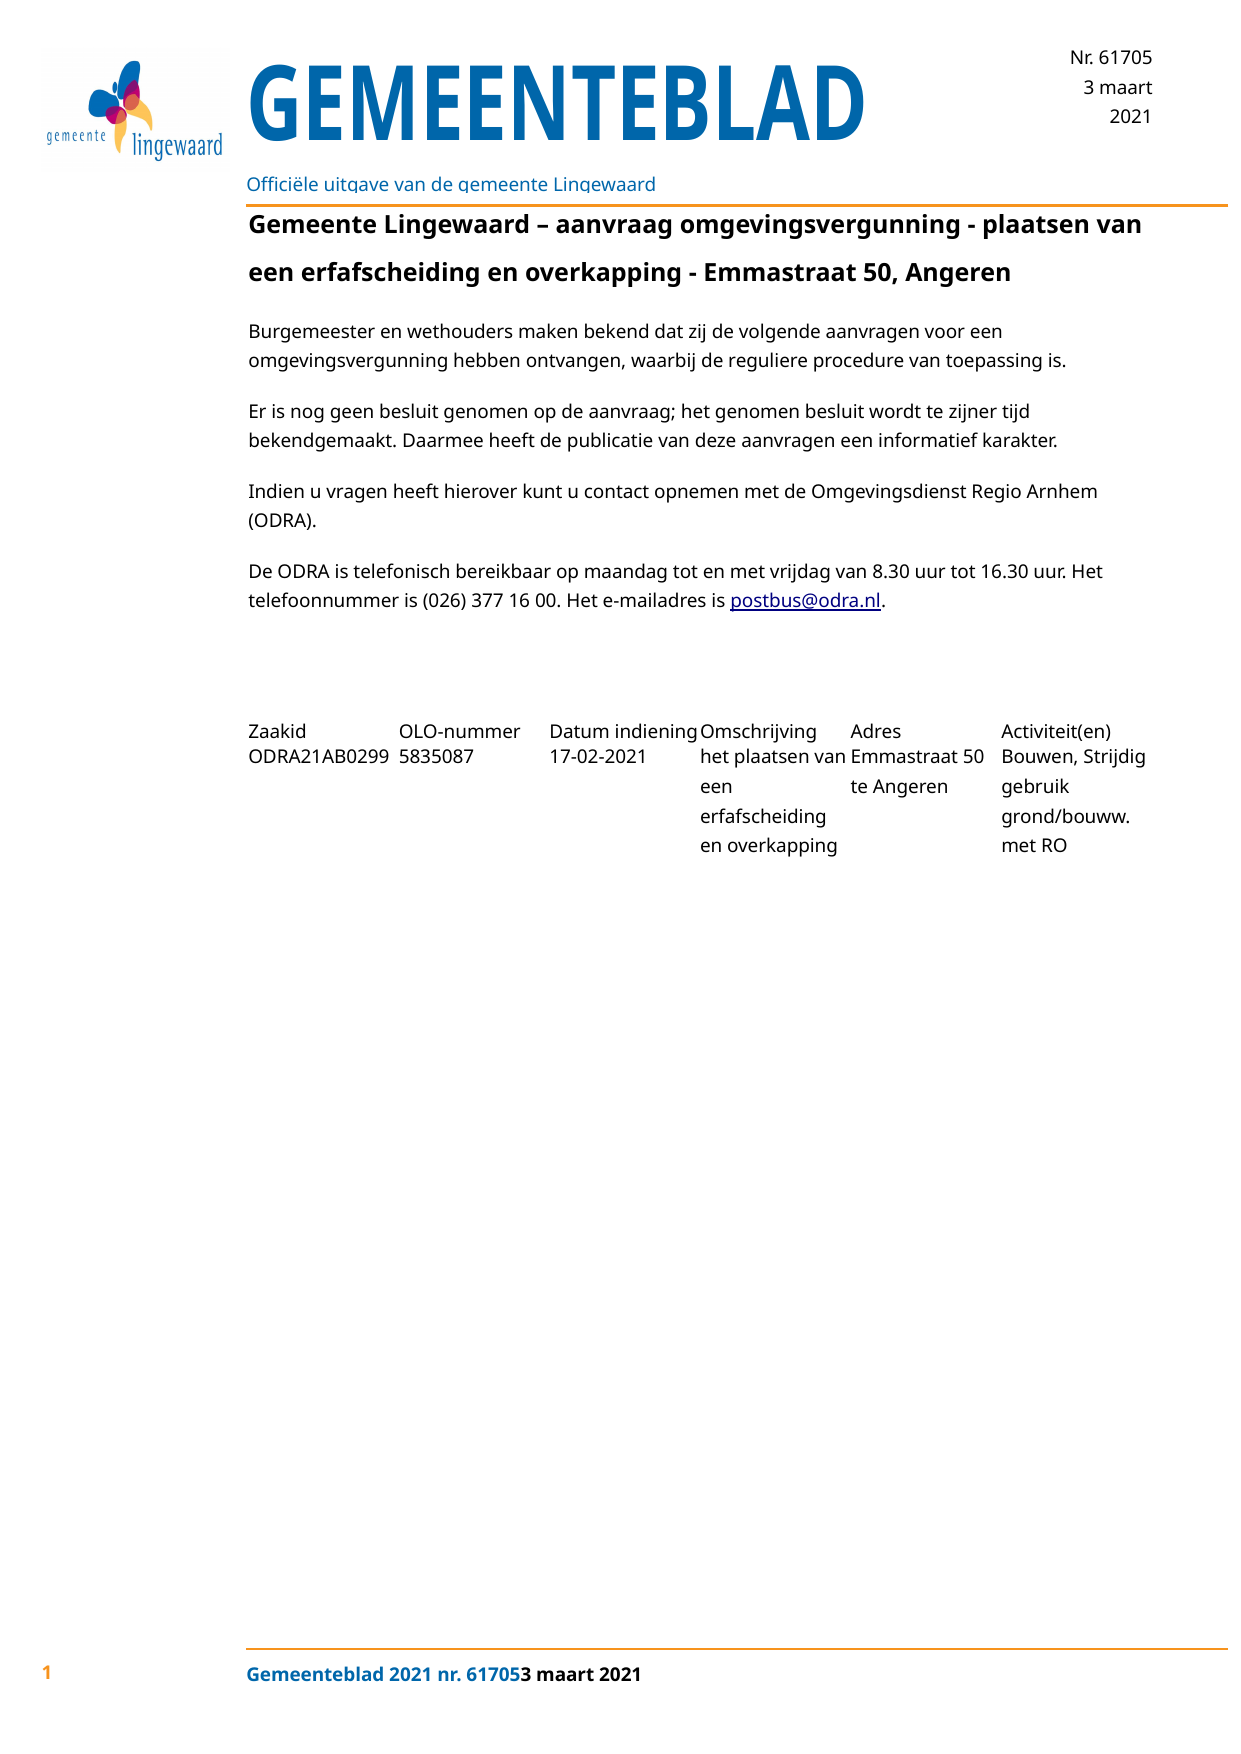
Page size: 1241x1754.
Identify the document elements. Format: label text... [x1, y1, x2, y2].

text Gemeente Lingewaard – aanvraag omgevingsvergunning - plaatsen van een erfafscheiding en overkapping - Emmastraat 50, Angeren [248, 207, 1152, 288]
text Burgemeester en wethouders maken bekend dat zij de volgende aanvragen voor een omgevingsvergunning hebben ontvangen, waarbij de reguliere procedure van toepassing is. [248, 318, 1152, 373]
table_header Activiteit(en) [1001, 718, 1152, 744]
table_cell Emmastraat 50 te Angeren [850, 744, 1001, 858]
text Er is nog geen besluit genomen op de aanvraag; het genomen besluit wordt te zijner tijd bekendgemaakt. Daarmee heeft de publicatie van deze aanvragen een informatief karakter. [248, 398, 1152, 453]
table_header Zaakid [248, 718, 398, 744]
table_header Omschrijving [700, 718, 850, 744]
text De ODRA is telefonisch bereikbaar op maandag tot en met vrijdag van 8.30 uur tot 16.30 uur. Het telefoonnummer is (026) 377 16 00. Het e-mailadres is postbus@odra.nl. [248, 558, 1152, 613]
table_cell 17-02-2021 [549, 744, 700, 858]
table_cell 5835087 [399, 744, 549, 858]
table_cell het plaatsen van een erfafscheiding en overkapping [700, 744, 850, 858]
table_cell ODRA21AB0299 [248, 744, 398, 858]
text Indien u vragen heeft hierover kunt u contact opnemen met de Omgevingsdienst Regio Arnhem (ODRA). [248, 478, 1152, 533]
picture [41, 47, 231, 172]
table_header Datum indiening [549, 718, 700, 744]
table_header Adres [850, 718, 1001, 744]
table_cell Bouwen, Strijdig gebruik grond/bouww. met RO [1001, 744, 1152, 858]
table_header OLO-nummer [399, 718, 549, 744]
